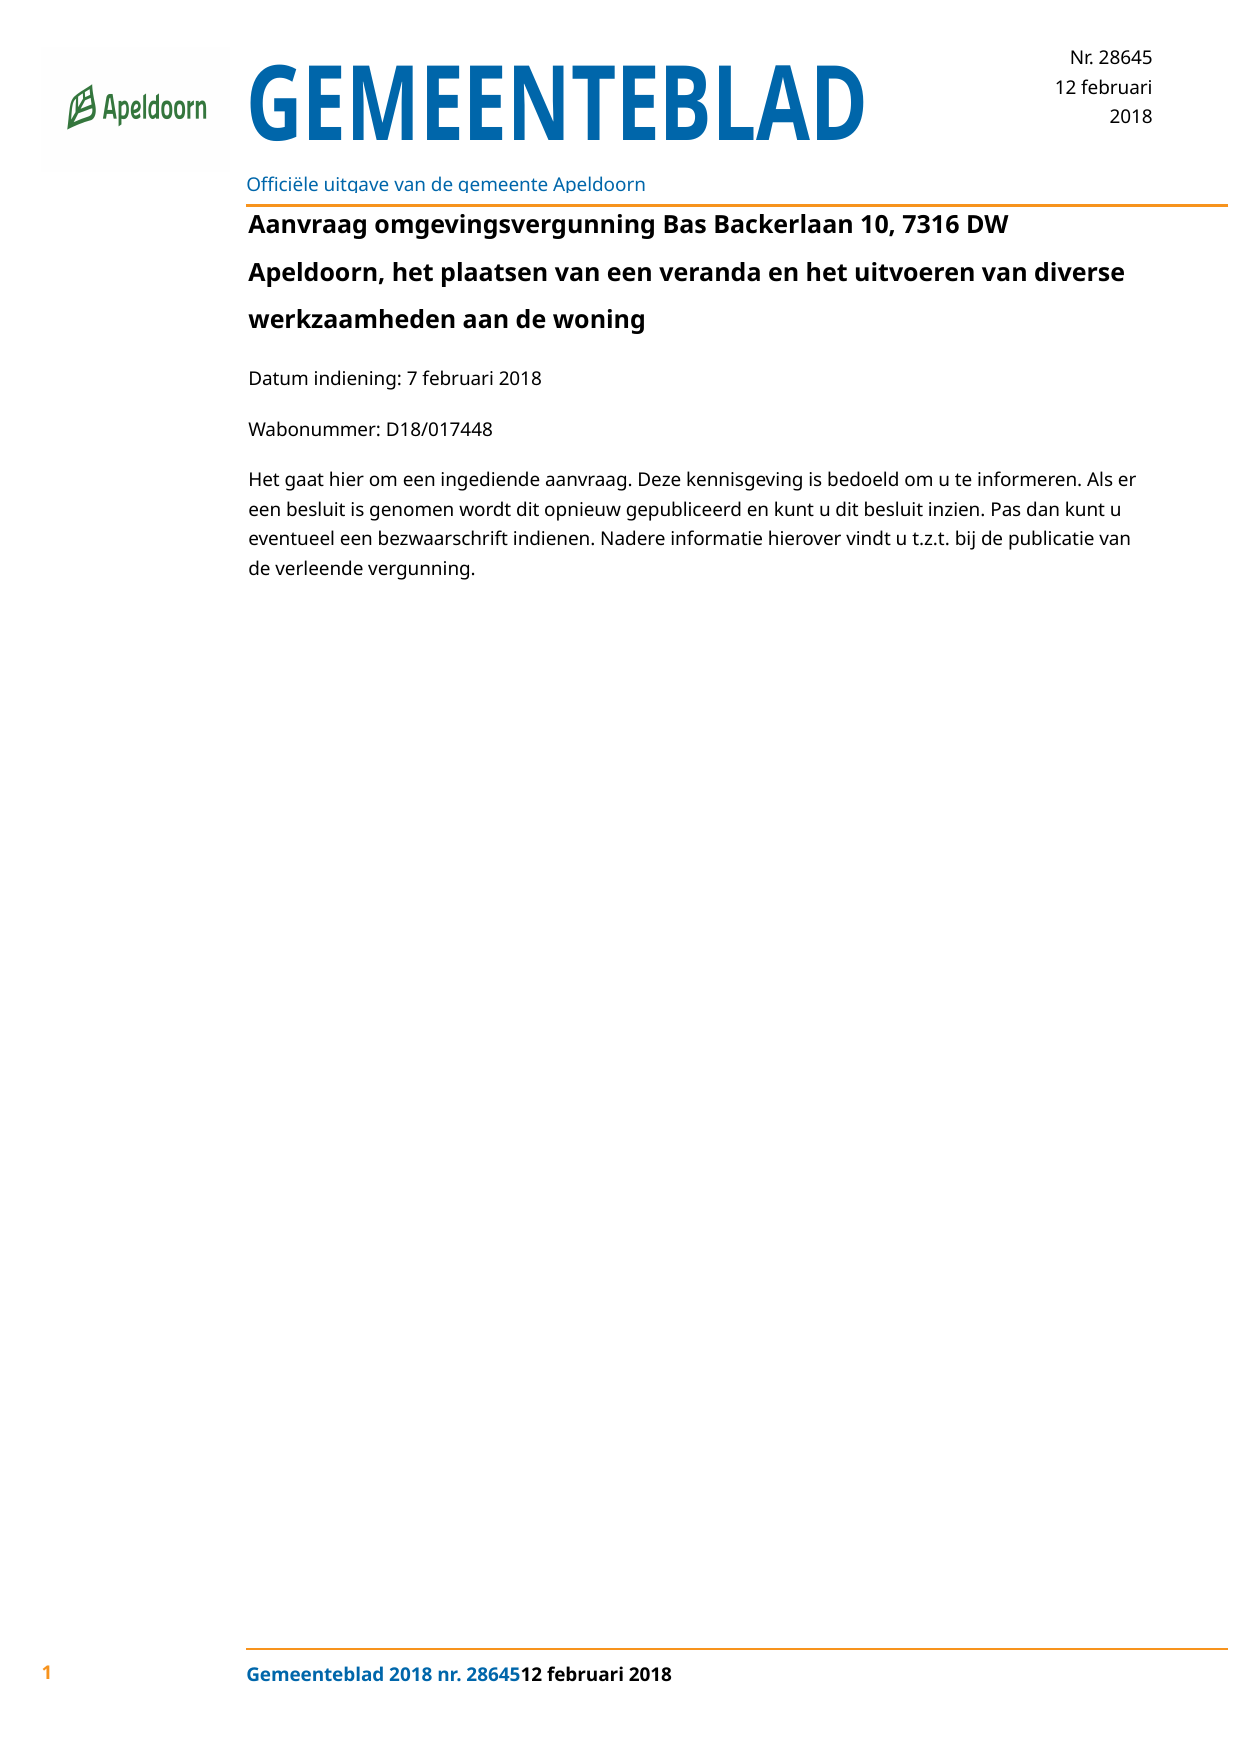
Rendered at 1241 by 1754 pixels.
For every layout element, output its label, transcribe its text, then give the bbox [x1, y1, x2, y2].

text Aanvraag omgevingsvergunning Bas Backerlaan 10, 7316 DW Apeldoorn, het plaatsen van een veranda en het uitvoeren van diverse werkzaamheden aan de woning [248, 207, 1152, 336]
text Het gaat hier om een ingediende aanvraag. Deze kennisgeving is bedoeld om u te informeren. Als er een besluit is genomen wordt dit opnieuw gepubliceerd en kunt u dit besluit inzien. Pas dan kunt u eventueel een bezwaarschrift indienen. Nadere informatie hierover vindt u t.z.t. bij de publicatie van de verleende vergunning. [248, 466, 1152, 581]
picture [41, 47, 231, 172]
text Wabonummer: D18/017448 [248, 416, 1152, 442]
text Datum indiening: 7 februari 2018 [248, 366, 1152, 391]
